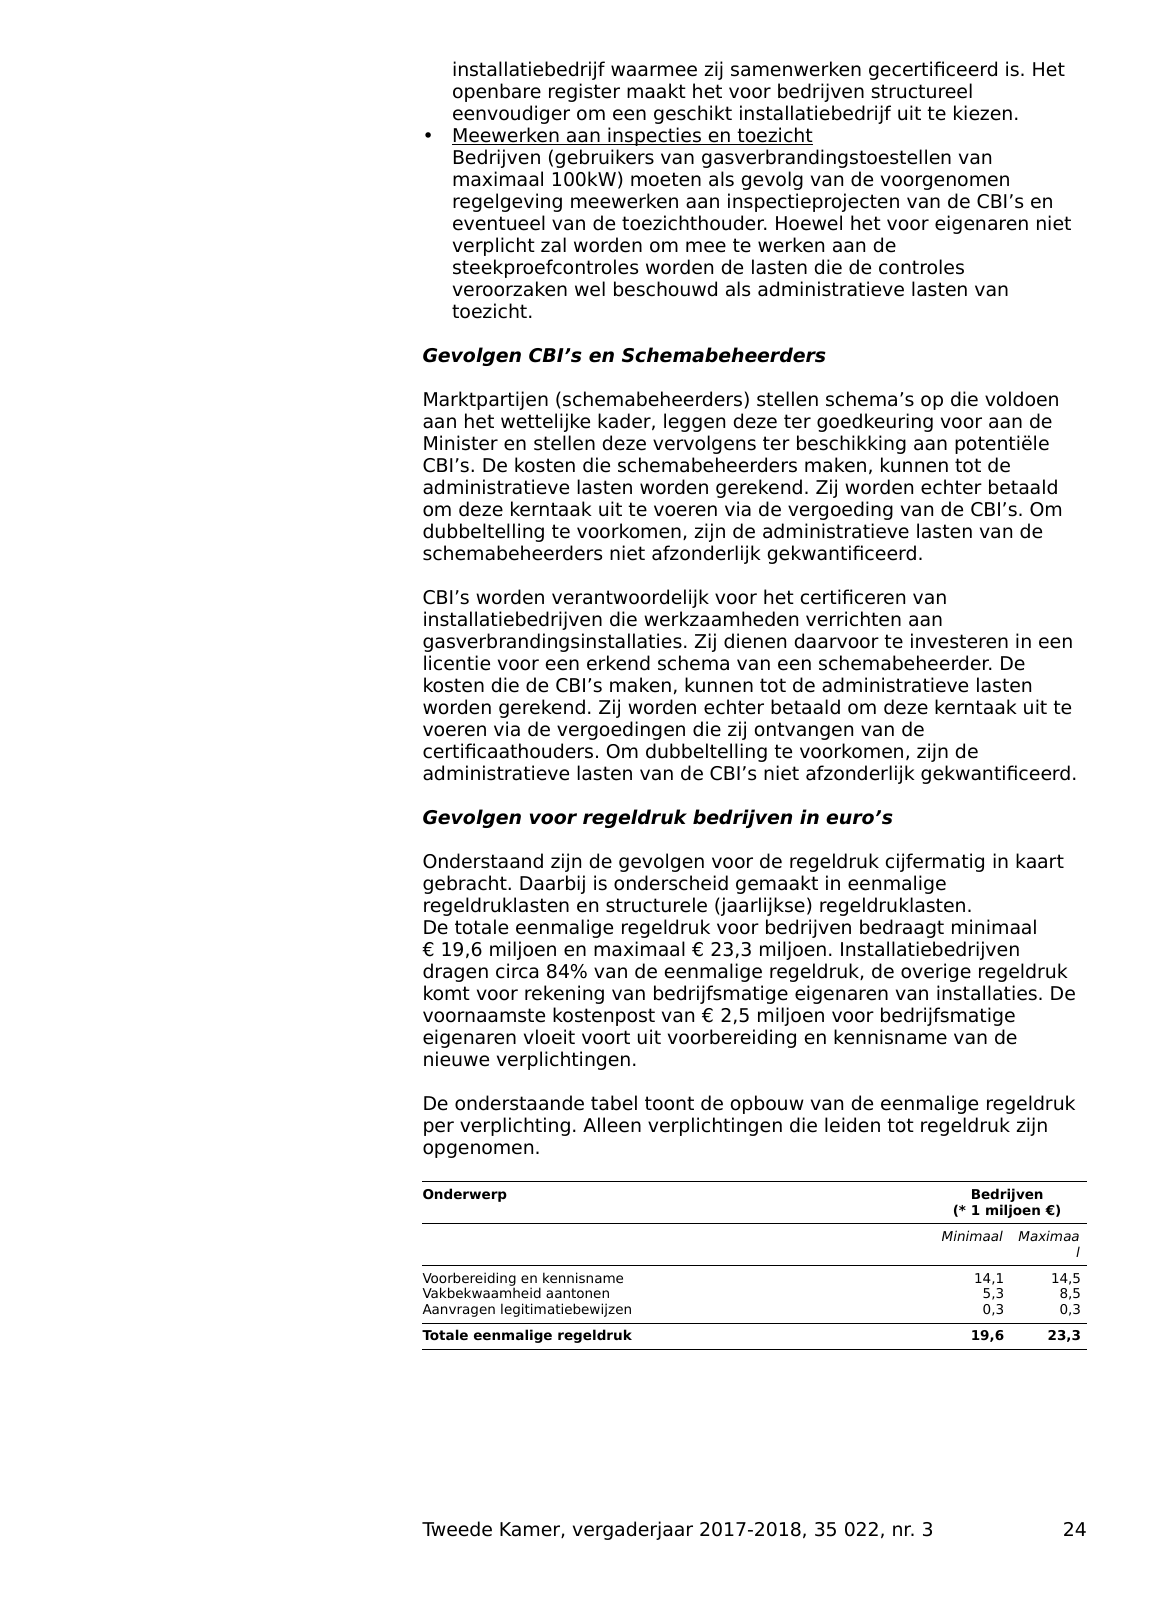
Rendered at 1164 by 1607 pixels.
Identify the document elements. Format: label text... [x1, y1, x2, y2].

text Marktpartijen (schemabeheerders) stellen schema’s op die voldoen aan het wettelijke kader, leggen deze ter goedkeuring voor aan de Minister en stellen deze vervolgens ter beschikking aan potentiële CBI’s. De kosten die schemabeheerders maken, kunnen tot de administratieve lasten worden gerekend. Zij worden echter betaald om deze kerntaak uit te voeren via de vergoeding van de CBI’s. Om dubbeltelling te voorkomen, zijn de administratieve lasten van de schemabeheerders niet afzonderlijk gekwantificeerd. [422, 389, 1087, 565]
table_header Onderwerp [422, 1182, 927, 1223]
text De totale eenmalige regeldruk voor bedrijven bedraagt minimaal € 19,6 miljoen en maximaal € 23,3 miljoen. Installatiebedrijven dragen circa 84% van de eenmalige regeldruk, de overige regeldruk komt voor rekening van bedrijfsmatige eigenaren van installaties. De voornaamste kostenpost van € 2,5 miljoen voor bedrijfsmatige eigenaren vloeit voort uit voorbereiding en kennisname van de nieuwe verplichtingen. [422, 917, 1087, 1071]
table_cell 0,3 [927, 1302, 1010, 1322]
table_header Bedrijven (* 1 miljoen €) [927, 1182, 1087, 1223]
text installatiebedrijf waarmee zij samenwerken gecertificeerd is. Het openbare register maakt het voor bedrijven structureel eenvoudiger om een geschikt installatiebedrijf uit te kiezen. [452, 59, 1087, 125]
text De onderstaande tabel toont de opbouw van de eenmalige regeldruk per verplichting. Alleen verplichtingen die leiden tot regeldruk zijn opgenomen. [422, 1093, 1087, 1159]
text Bedrijven (gebruikers van gasverbrandingstoestellen van maximaal 100kW) moeten als gevolg van de voorgenomen regelgeving meewerken aan inspectieprojecten van de CBI’s en eventueel van de toezichthouder. Hoewel het voor eigenaren niet verplicht zal worden om mee te werken aan de steekproefcontroles worden de lasten die de controles veroorzaken wel beschouwd als administratieve lasten van toezicht. [452, 147, 1087, 323]
subtitle Gevolgen voor regeldruk bedrijven in euro’s [422, 807, 1087, 829]
table_cell 14,5 [1010, 1266, 1087, 1286]
table_cell Vakbekwaamheid aantonen [422, 1286, 927, 1302]
text Onderstaand zijn de gevolgen voor de regeldruk cijfermatig in kaart gebracht. Daarbij is onderscheid gemaakt in eenmalige regeldruklasten en structurele (jaarlijkse) regeldruklasten. [422, 851, 1087, 917]
table_cell Minimaal [927, 1224, 1010, 1265]
table_cell Aanvragen legitimatiebewijzen [422, 1302, 927, 1322]
table_cell 8,5 [1010, 1286, 1087, 1302]
table_cell Maximaal [1010, 1224, 1087, 1265]
text • Meewerken aan inspecties en toezicht [422, 125, 1087, 147]
table_cell 23,3 [1010, 1324, 1087, 1349]
table_cell 19,6 [927, 1324, 1010, 1349]
table_cell Voorbereiding en kennisname [422, 1266, 927, 1286]
table_cell Totale eenmalige regeldruk [422, 1324, 927, 1349]
table_cell 5,3 [927, 1286, 1010, 1302]
table_cell [422, 1224, 927, 1265]
table_cell 14,1 [927, 1266, 1010, 1286]
text CBI’s worden verantwoordelijk voor het certificeren van installatiebedrijven die werkzaamheden verrichten aan gasverbrandingsinstallaties. Zij dienen daarvoor te investeren in een licentie voor een erkend schema van een schemabeheerder. De kosten die de CBI’s maken, kunnen tot de administratieve lasten worden gerekend. Zij worden echter betaald om deze kerntaak uit te voeren via de vergoedingen die zij ontvangen van de certificaathouders. Om dubbeltelling te voorkomen, zijn de administratieve lasten van de CBI’s niet afzonderlijk gekwantificeerd. [422, 587, 1087, 785]
subtitle Gevolgen CBI’s en Schemabeheerders [422, 345, 1087, 367]
table_cell 0,3 [1010, 1302, 1087, 1322]
